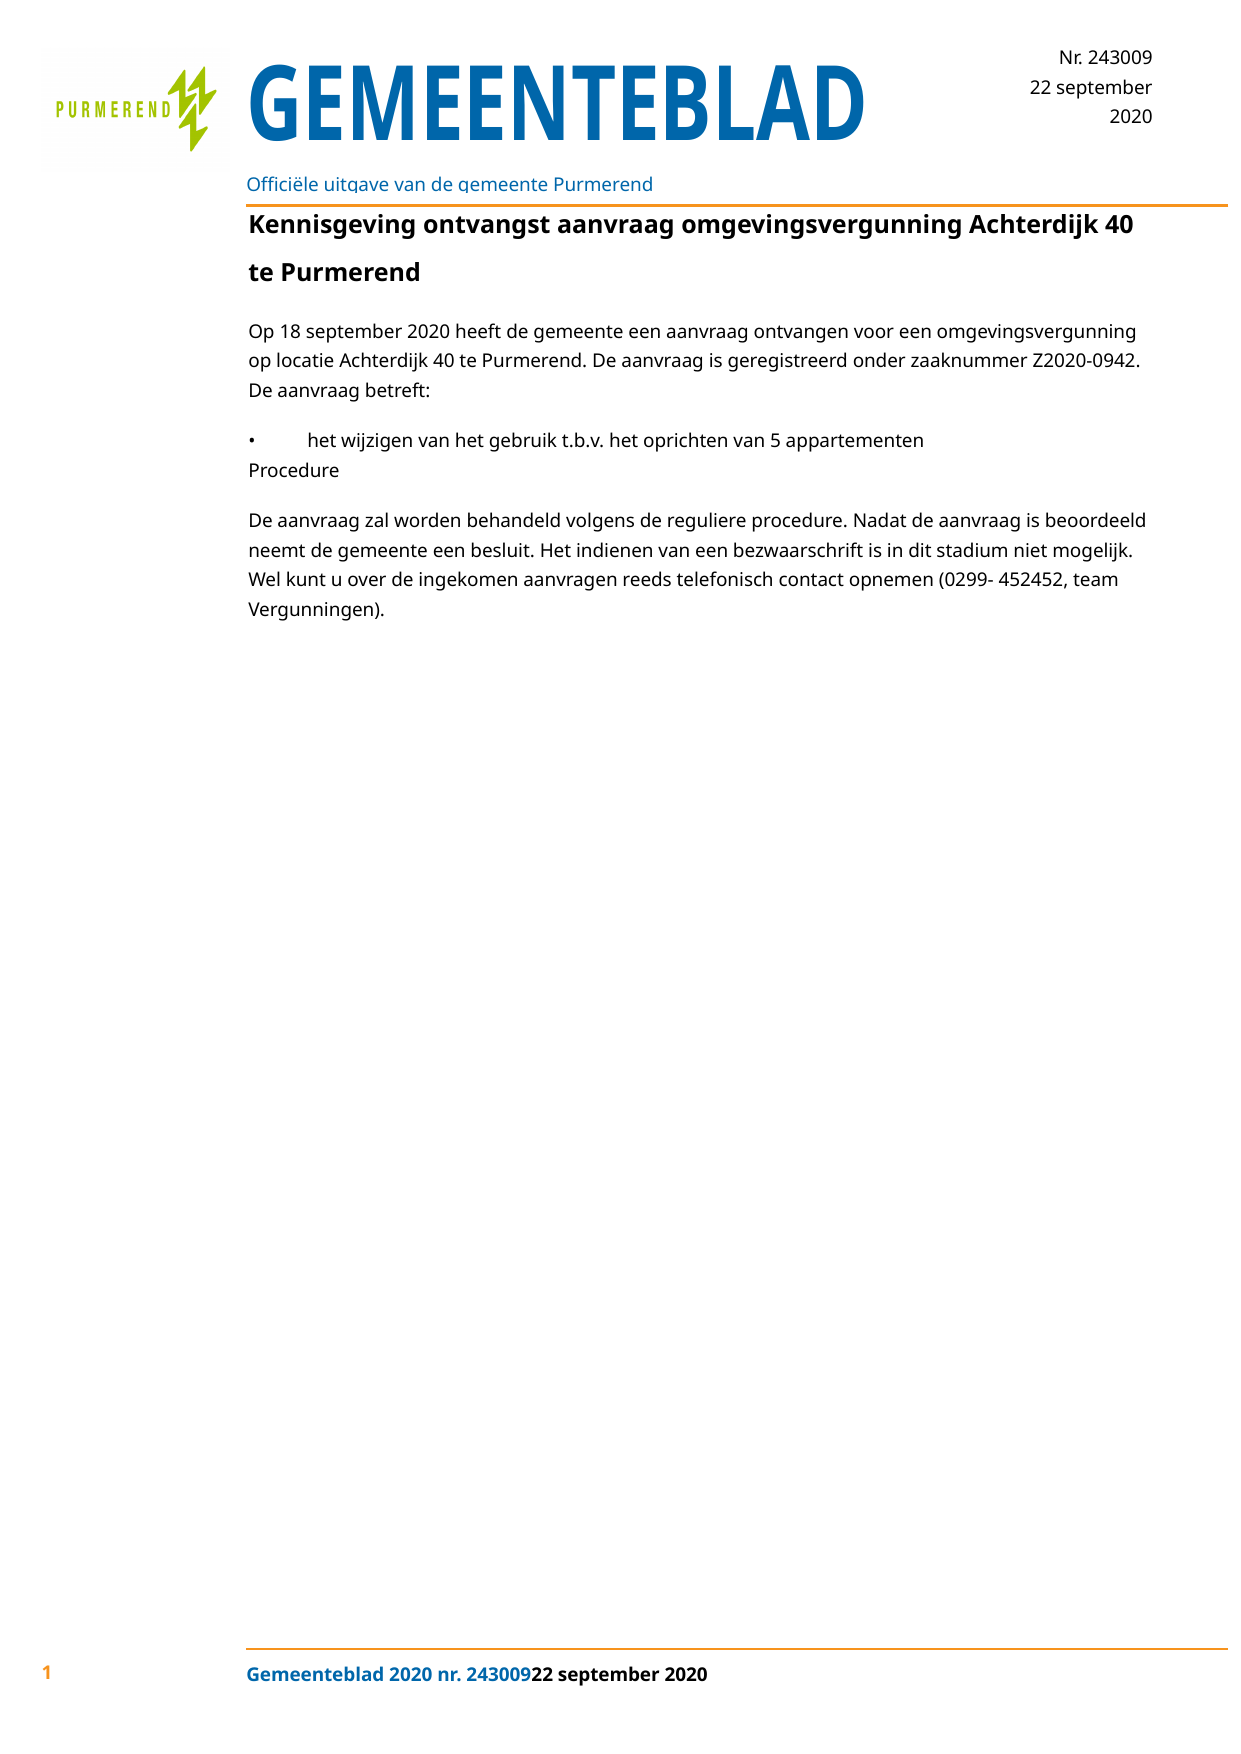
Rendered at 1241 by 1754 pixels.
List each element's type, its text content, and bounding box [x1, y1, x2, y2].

picture [41, 47, 231, 172]
list het wijzigen van het gebruik t.b.v. het oprichten van 5 appartementen [248, 427, 1152, 453]
text Op 18 september 2020 heeft de gemeente een aanvraag ontvangen voor een omgevingsvergunning op locatie Achterdijk 40 te Purmerend. De aanvraag is geregistreerd onder zaaknummer Z2020-0942. De aanvraag betreft: [248, 318, 1152, 403]
text De aanvraag zal worden behandeld volgens de reguliere procedure. Nadat de aanvraag is beoordeeld neemt de gemeente een besluit. Het indienen van een bezwaarschrift is in dit stadium niet mogelijk. Wel kunt u over de ingekomen aanvragen reeds telefonisch contact opnemen (0299- 452452, team Vergunningen). [248, 507, 1152, 622]
text Procedure [248, 457, 1152, 483]
text Kennisgeving ontvangst aanvraag omgevingsvergunning Achterdijk 40 te Purmerend [248, 207, 1152, 288]
